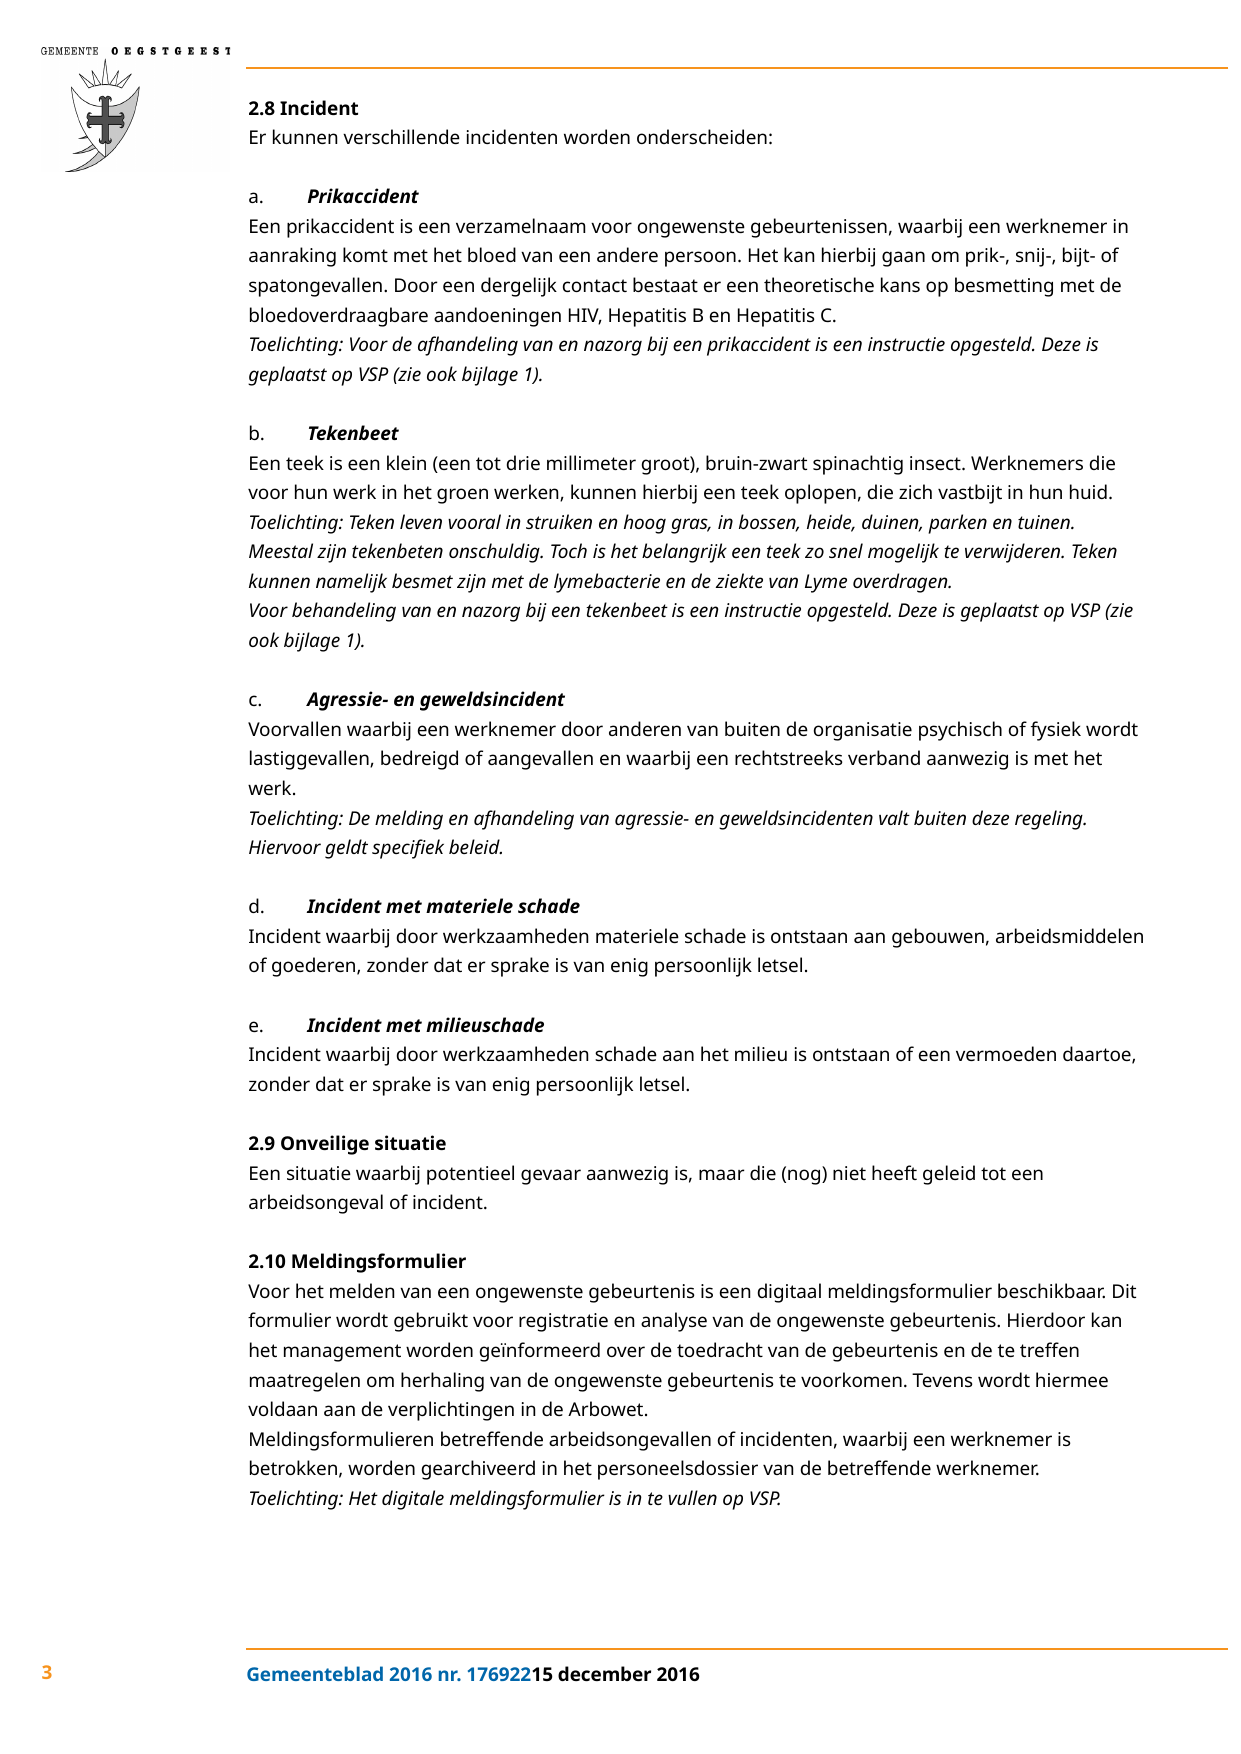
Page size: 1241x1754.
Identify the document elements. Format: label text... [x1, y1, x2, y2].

text Voor behandeling van en nazorg bij een tekenbeet is een instructie opgesteld. Deze is geplaatst op VSP (zie ook bijlage 1). [248, 598, 1152, 653]
list Agressie- en geweldsincident [248, 686, 1152, 712]
text Een situatie waarbij potentieel gevaar aanwezig is, maar die (nog) niet heeft geleid tot een arbeidsongeval of incident. [248, 1160, 1152, 1215]
text Incident waarbij door werkzaamheden schade aan het milieu is ontstaan of een vermoeden daartoe, zonder dat er sprake is van enig persoonlijk letsel. [248, 1041, 1152, 1097]
text Toelichting: Voor de afhandeling van en nazorg bij een prikaccident is een instructie opgesteld. Deze is geplaatst op VSP (zie ook bijlage 1). [248, 331, 1152, 387]
picture [41, 47, 231, 172]
list Prikaccident [248, 183, 1152, 209]
text Voorvallen waarbij een werknemer door anderen van buiten de organisatie psychisch of fysiek wordt lastiggevallen, bedreigd of aangevallen en waarbij een rechtstreeks verband aanwezig is met het werk. [248, 716, 1152, 801]
text Toelichting: Het digitale meldingsformulier is in te vullen op VSP. [248, 1485, 1152, 1511]
text Er kunnen verschillende incidenten worden onderscheiden: [248, 124, 1152, 150]
text Meestal zijn tekenbeten onschuldig. Toch is het belangrijk een teek zo snel mogelijk te verwijderen. Teken kunnen namelijk besmet zijn met de lymebacterie en de ziekte van Lyme overdragen. [248, 538, 1152, 594]
text 2.10 Meldingsformulier [248, 1248, 1152, 1274]
text Incident waarbij door werkzaamheden materiele schade is ontstaan aan gebouwen, arbeidsmiddelen of goederen, zonder dat er sprake is van enig persoonlijk letsel. [248, 923, 1152, 978]
text 2.9 Onveilige situatie [248, 1130, 1152, 1156]
text Een prikaccident is een verzamelnaam voor ongewenste gebeurtenissen, waarbij een werknemer in aanraking komt met het bloed van een andere persoon. Het kan hierbij gaan om prik-, snij-, bijt- of spatongevallen. Door een dergelijk contact bestaat er een theoretische kans op besmetting met de bloedoverdraagbare aandoeningen HIV, Hepatitis B en Hepatitis C. [248, 213, 1152, 328]
text Meldingsformulieren betreffende arbeidsongevallen of incidenten, waarbij een werknemer is betrokken, worden gearchiveerd in het personeelsdossier van de betreffende werknemer. [248, 1426, 1152, 1481]
list Tekenbeet [248, 420, 1152, 446]
text Voor het melden van een ongewenste gebeurtenis is een digitaal meldingsformulier beschikbaar. Dit formulier wordt gebruikt voor registratie en analyse van de ongewenste gebeurtenis. Hierdoor kan het management worden geïnformeerd over de toedracht van de gebeurtenis en de te treffen maatregelen om herhaling van de ongewenste gebeurtenis te voorkomen. Tevens wordt hiermee voldaan aan de verplichtingen in de Arbowet. [248, 1278, 1152, 1422]
list Incident met milieuschade [248, 1012, 1152, 1038]
text Een teek is een klein (een tot drie millimeter groot), bruin-zwart spinachtig insect. Werknemers die voor hun werk in het groen werken, kunnen hierbij een teek oplopen, die zich vastbijt in hun huid. [248, 450, 1152, 505]
text Toelichting: Teken leven vooral in struiken en hoog gras, in bossen, heide, duinen, parken en tuinen. [248, 509, 1152, 535]
list Incident met materiele schade [248, 893, 1152, 919]
text 2.8 Incident [248, 95, 1152, 121]
text Toelichting: De melding en afhandeling van agressie- en geweldsincidenten valt buiten deze regeling. Hiervoor geldt specifiek beleid. [248, 805, 1152, 860]
